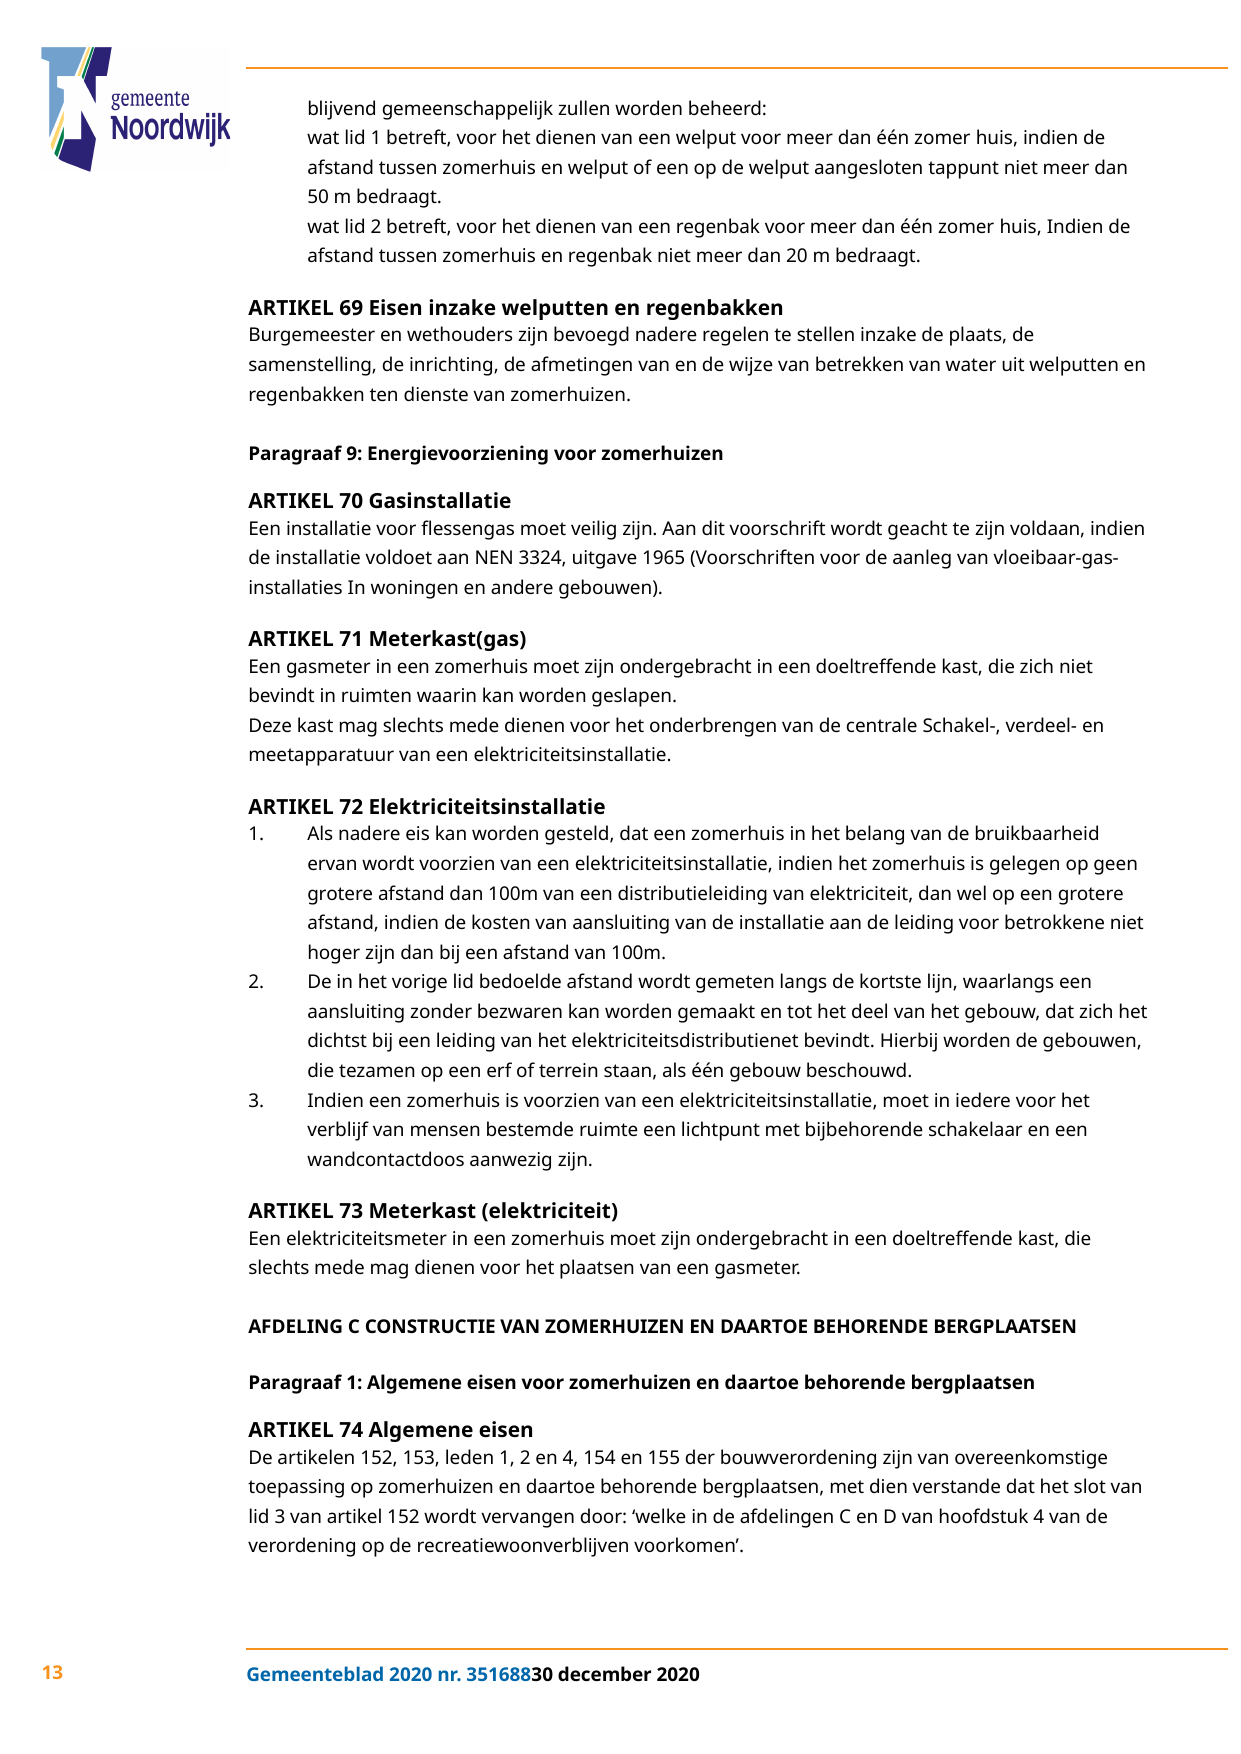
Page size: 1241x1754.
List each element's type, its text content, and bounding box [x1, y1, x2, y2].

list blijvend gemeenschappelijk zullen worden beheerd: [248, 95, 1152, 121]
text ARTIKEL 70 Gasinstallatie [248, 486, 1152, 515]
list De in het vorige lid bedoelde afstand wordt gemeten langs de kortste lijn, waarlangs een aansluiting zonder bezwaren kan worden gemaakt en tot het deel van het gebouw, dat zich het dichtst bij een leiding van het elektriciteitsdistributienet bevindt. Hierbij worden de gebouwen, die tezamen op een erf of terrein staan, als één gebouw beschouwd. [248, 968, 1152, 1083]
text ARTIKEL 73 Meterkast (elektriciteit) [248, 1196, 1152, 1225]
list Indien een zomerhuis is voorzien van een elektriciteitsinstallatie, moet in iedere voor het verblijf van mensen bestemde ruimte een lichtpunt met bijbehorende schakelaar en een wandcontactdoos aanwezig zijn. [248, 1087, 1152, 1172]
text ARTIKEL 74 Algemene eisen [248, 1415, 1152, 1444]
text ARTIKEL 69 Eisen inzake welputten en regenbakken [248, 293, 1152, 322]
text Paragraaf 1: Algemene eisen voor zomerhuizen en daartoe behorende bergplaatsen [248, 1369, 1152, 1394]
picture [41, 47, 231, 172]
list Als nadere eis kan worden gesteld, dat een zomerhuis in het belang van de bruikbaarheid ervan wordt voorzien van een elektriciteitsinstallatie, indien het zomerhuis is gelegen op geen grotere afstand dan 100m van een distributieleiding van elektriciteit, dan wel op een grotere afstand, indien de kosten van aansluiting van de installatie aan de leiding voor betrokkene niet hoger zijn dan bij een afstand van 100m. [248, 821, 1152, 964]
text ARTIKEL 71 Meterkast(gas) [248, 624, 1152, 653]
text AFDELING C CONSTRUCTIE VAN ZOMERHUIZEN EN DAARTOE BEHORENDE BERGPLAATSEN [248, 1313, 1152, 1339]
text Een elektriciteitsmeter in een zomerhuis moet zijn ondergebracht in een doeltreffende kast, die slechts mede mag dienen voor het plaatsen van een gasmeter. [248, 1225, 1152, 1280]
text Burgemeester en wethouders zijn bevoegd nadere regelen te stellen inzake de plaats, de samenstelling, de inrichting, de afmetingen van en de wijze van betrekken van water uit welputten en regenbakken ten dienste van zomerhuizen. [248, 322, 1152, 406]
text Deze kast mag slechts mede dienen voor het onderbrengen van de centrale Schakel-, verdeel- en meetapparatuur van een elektriciteitsinstallatie. [248, 712, 1152, 767]
text Paragraaf 9: Energievoorziening voor zomerhuizen [248, 440, 1152, 466]
list wat lid 2 betreft, voor het dienen van een regenbak voor meer dan één zomer­ huis, Indien de afstand tussen zomerhuis en regenbak niet meer dan 20 m bedraagt. [248, 213, 1152, 268]
text Een installatie voor flessengas moet veilig zijn. Aan dit voorschrift wordt geacht te zijn voldaan, indien de installatie voldoet aan NEN 3324, uitgave 1965 (Voorschriften voor de aanleg van vloeibaar-gas-installaties In woningen en andere gebouwen). [248, 515, 1152, 600]
list wat lid 1 betreft, voor het dienen van een welput voor meer dan één zomer­ huis, indien de afstand tussen zomerhuis en welput of een op de welput aangesloten tappunt niet meer dan 50 m bedraagt. [248, 124, 1152, 209]
text Een gasmeter in een zomerhuis moet zijn ondergebracht in een doeltreffende kast, die zich niet bevindt in ruimten waarin kan worden geslapen. [248, 653, 1152, 708]
text De artikelen 152, 153, leden 1, 2 en 4, 154 en 155 der bouwverordening zijn van overeenkomstige toepassing op zomerhuizen en daartoe behorende bergplaatsen, met dien verstande dat het slot van lid 3 van artikel 152 wordt vervangen door: ‘welke in de afdelingen C en D van hoofdstuk 4 van de verordening op de recreatiewoonverblijven voorkomen’. [248, 1444, 1152, 1558]
text ARTIKEL 72 Elektriciteitsinstallatie [248, 792, 1152, 821]
